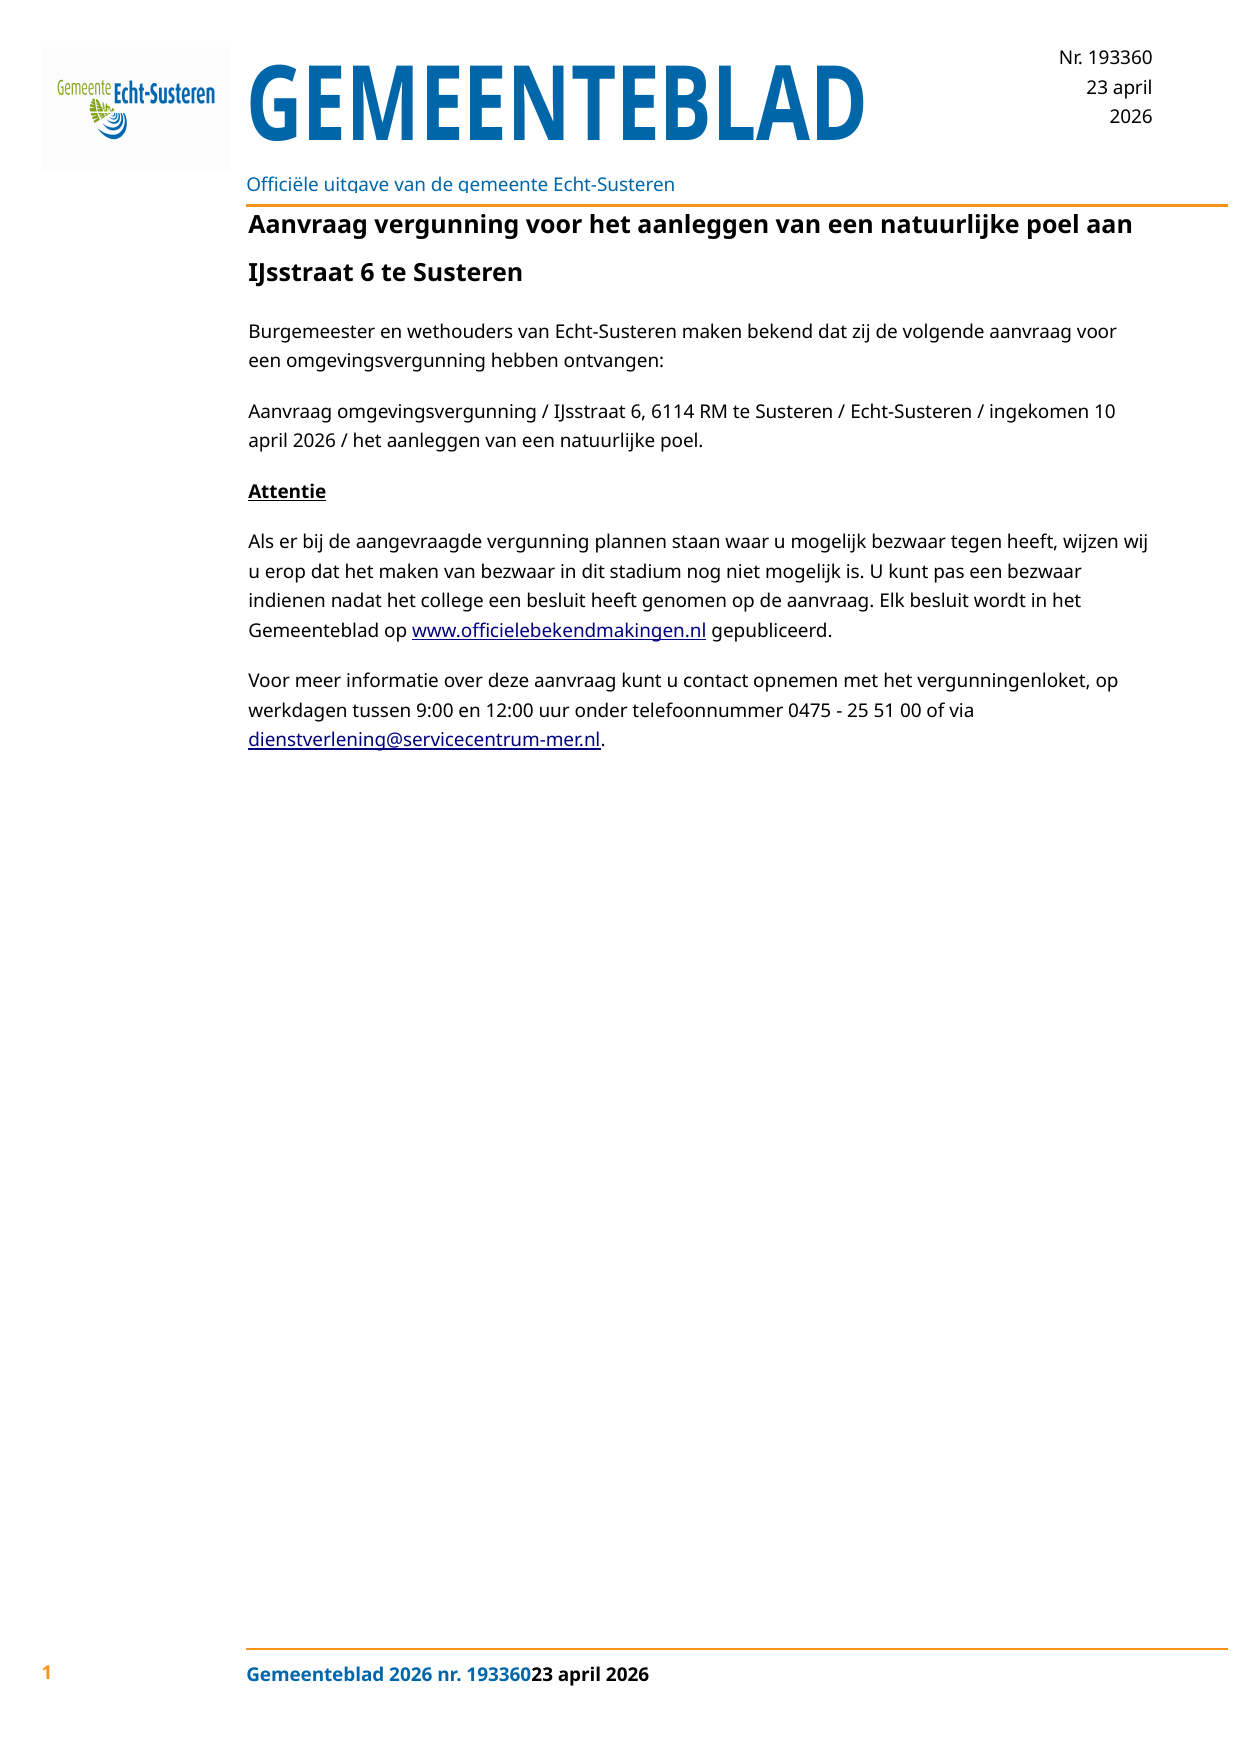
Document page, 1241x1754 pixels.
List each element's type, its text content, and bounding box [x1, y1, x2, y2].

text Als er bij de aangevraagde vergunning plannen staan waar u mogelijk bezwaar tegen heeft, wijzen wij u erop dat het maken van bezwaar in dit stadium nog niet mogelijk is. U kunt pas een bezwaar indienen nadat het college een besluit heeft genomen op de aanvraag. Elk besluit wordt in het Gemeenteblad op www.officielebekendmakingen.nl gepubliceerd. [248, 528, 1152, 643]
text Attentie [248, 478, 1152, 504]
text Aanvraag vergunning voor het aanleggen van een natuurlijke poel aan IJsstraat 6 te Susteren [248, 207, 1152, 288]
text Burgemeester en wethouders van Echt-Susteren maken bekend dat zij de volgende aanvraag voor een omgevingsvergunning hebben ontvangen: [248, 318, 1152, 373]
text Aanvraag omgevingsvergunning / IJsstraat 6, 6114 RM te Susteren / Echt-Susteren / ingekomen 10 april 2026 / het aanleggen van een natuurlijke poel. [248, 398, 1152, 453]
text Voor meer informatie over deze aanvraag kunt u contact opnemen met het vergunningenloket, op werkdagen tussen 9:00 en 12:00 uur onder telefoonnummer 0475 - 25 51 00 of via dienstverlening@servicecentrum-mer.nl. [248, 667, 1152, 752]
picture [41, 47, 231, 172]
